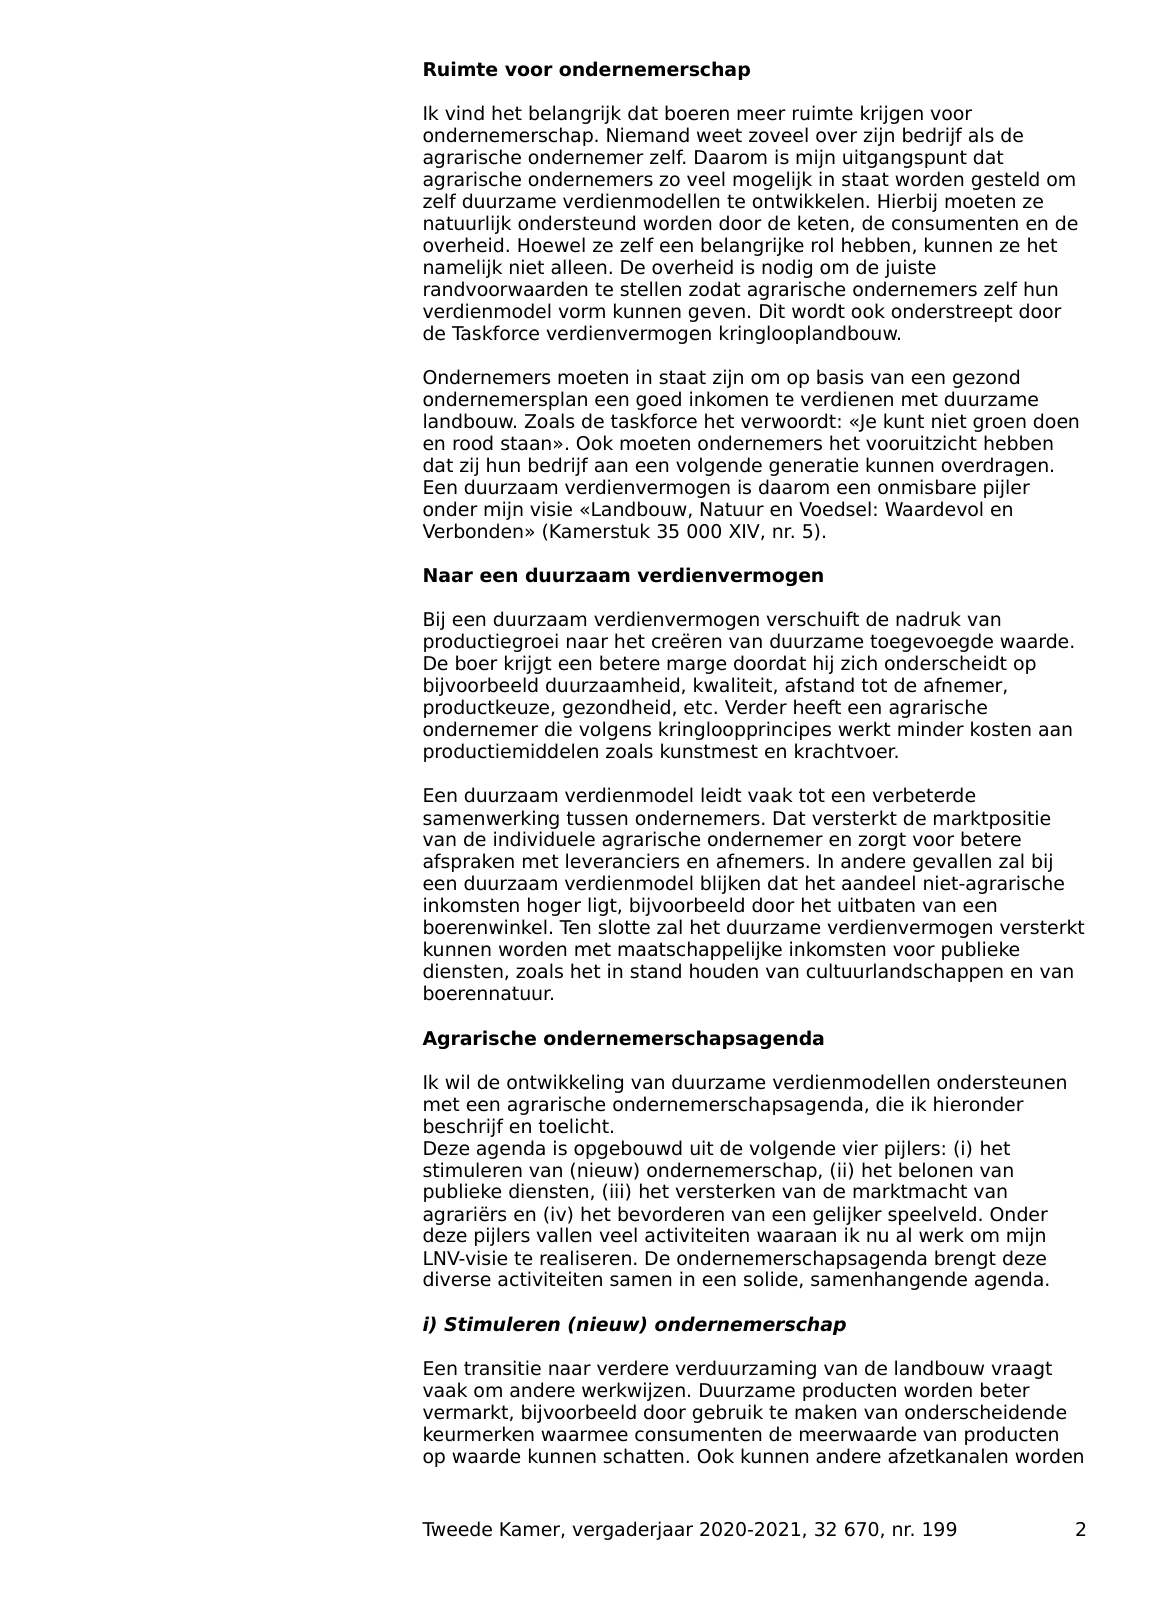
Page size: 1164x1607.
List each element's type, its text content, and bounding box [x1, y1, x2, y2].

text Ondernemers moeten in staat zijn om op basis van een gezond ondernemersplan een goed inkomen te verdienen met duurzame landbouw. Zoals de taskforce het verwoordt: «Je kunt niet groen doen en rood staan». Ook moeten ondernemers het vooruitzicht hebben dat zij hun bedrijf aan een volgende generatie kunnen overdragen. Een duurzaam verdienvermogen is daarom een onmisbare pijler onder mijn visie «Landbouw, Natuur en Voedsel: Waardevol en Verbonden» (Kamerstuk 35 000 XIV, nr. 5). [422, 367, 1087, 543]
text Een duurzaam verdienmodel leidt vaak tot een verbeterde samenwerking tussen ondernemers. Dat versterkt de marktpositie van de individuele agrarische ondernemer en zorgt voor betere afspraken met leveranciers en afnemers. In andere gevallen zal bij een duurzaam verdienmodel blijken dat het aandeel niet-agrarische inkomsten hoger ligt, bijvoorbeeld door het uitbaten van een boerenwinkel. Ten slotte zal het duurzame verdienvermogen versterkt kunnen worden met maatschappelijke inkomsten voor publieke diensten, zoals het in stand houden van cultuurlandschappen en van boerennatuur. [422, 785, 1087, 1005]
text Ik vind het belangrijk dat boeren meer ruimte krijgen voor ondernemerschap. Niemand weet zoveel over zijn bedrijf als de agrarische ondernemer zelf. Daarom is mijn uitgangspunt dat agrarische ondernemers zo veel mogelijk in staat worden gesteld om zelf duurzame verdienmodellen te ontwikkelen. Hierbij moeten ze natuurlijk ondersteund worden door de keten, de consumenten en de overheid. Hoewel ze zelf een belangrijke rol hebben, kunnen ze het namelijk niet alleen. De overheid is nodig om de juiste randvoorwaarden te stellen zodat agrarische ondernemers zelf hun verdienmodel vorm kunnen geven. Dit wordt ook onderstreept door de Taskforce verdienvermogen kringlooplandbouw. [422, 103, 1087, 345]
subtitle i) Stimuleren (nieuw) ondernemerschap [422, 1313, 1087, 1336]
subtitle Agrarische ondernemerschapsagenda [422, 1027, 1087, 1049]
text Een transitie naar verdere verduurzaming van de landbouw vraagt vaak om andere werkwijzen. Duurzame producten worden beter vermarkt, bijvoorbeeld door gebruik te maken van onderscheidende keurmerken waarmee consumenten de meerwaarde van producten op waarde kunnen schatten. Ook kunnen andere afzetkanalen worden [422, 1358, 1087, 1468]
text Bij een duurzaam verdienvermogen verschuift de nadruk van productiegroei naar het creëren van duurzame toegevoegde waarde. De boer krijgt een betere marge doordat hij zich onderscheidt op bijvoorbeeld duurzaamheid, kwaliteit, afstand tot de afnemer, productkeuze, gezondheid, etc. Verder heeft een agrarische ondernemer die volgens kringloopprincipes werkt minder kosten aan productiemiddelen zoals kunstmest en krachtvoer. [422, 609, 1087, 763]
subtitle Ruimte voor ondernemerschap [422, 59, 1087, 81]
subtitle Naar een duurzaam verdienvermogen [422, 565, 1087, 587]
text Deze agenda is opgebouwd uit de volgende vier pijlers: (i) het stimuleren van (nieuw) ondernemerschap, (ii) het belonen van publieke diensten, (iii) het versterken van de marktmacht van agrariërs en (iv) het bevorderen van een gelijker speelveld. Onder deze pijlers vallen veel activiteiten waaraan ik nu al werk om mijn LNV-visie te realiseren. De ondernemerschapsagenda brengt deze diverse activiteiten samen in een solide, samenhangende agenda. [422, 1137, 1087, 1291]
text Ik wil de ontwikkeling van duurzame verdienmodellen ondersteunen met een agrarische ondernemerschapsagenda, die ik hieronder beschrijf en toelicht. [422, 1072, 1087, 1137]
